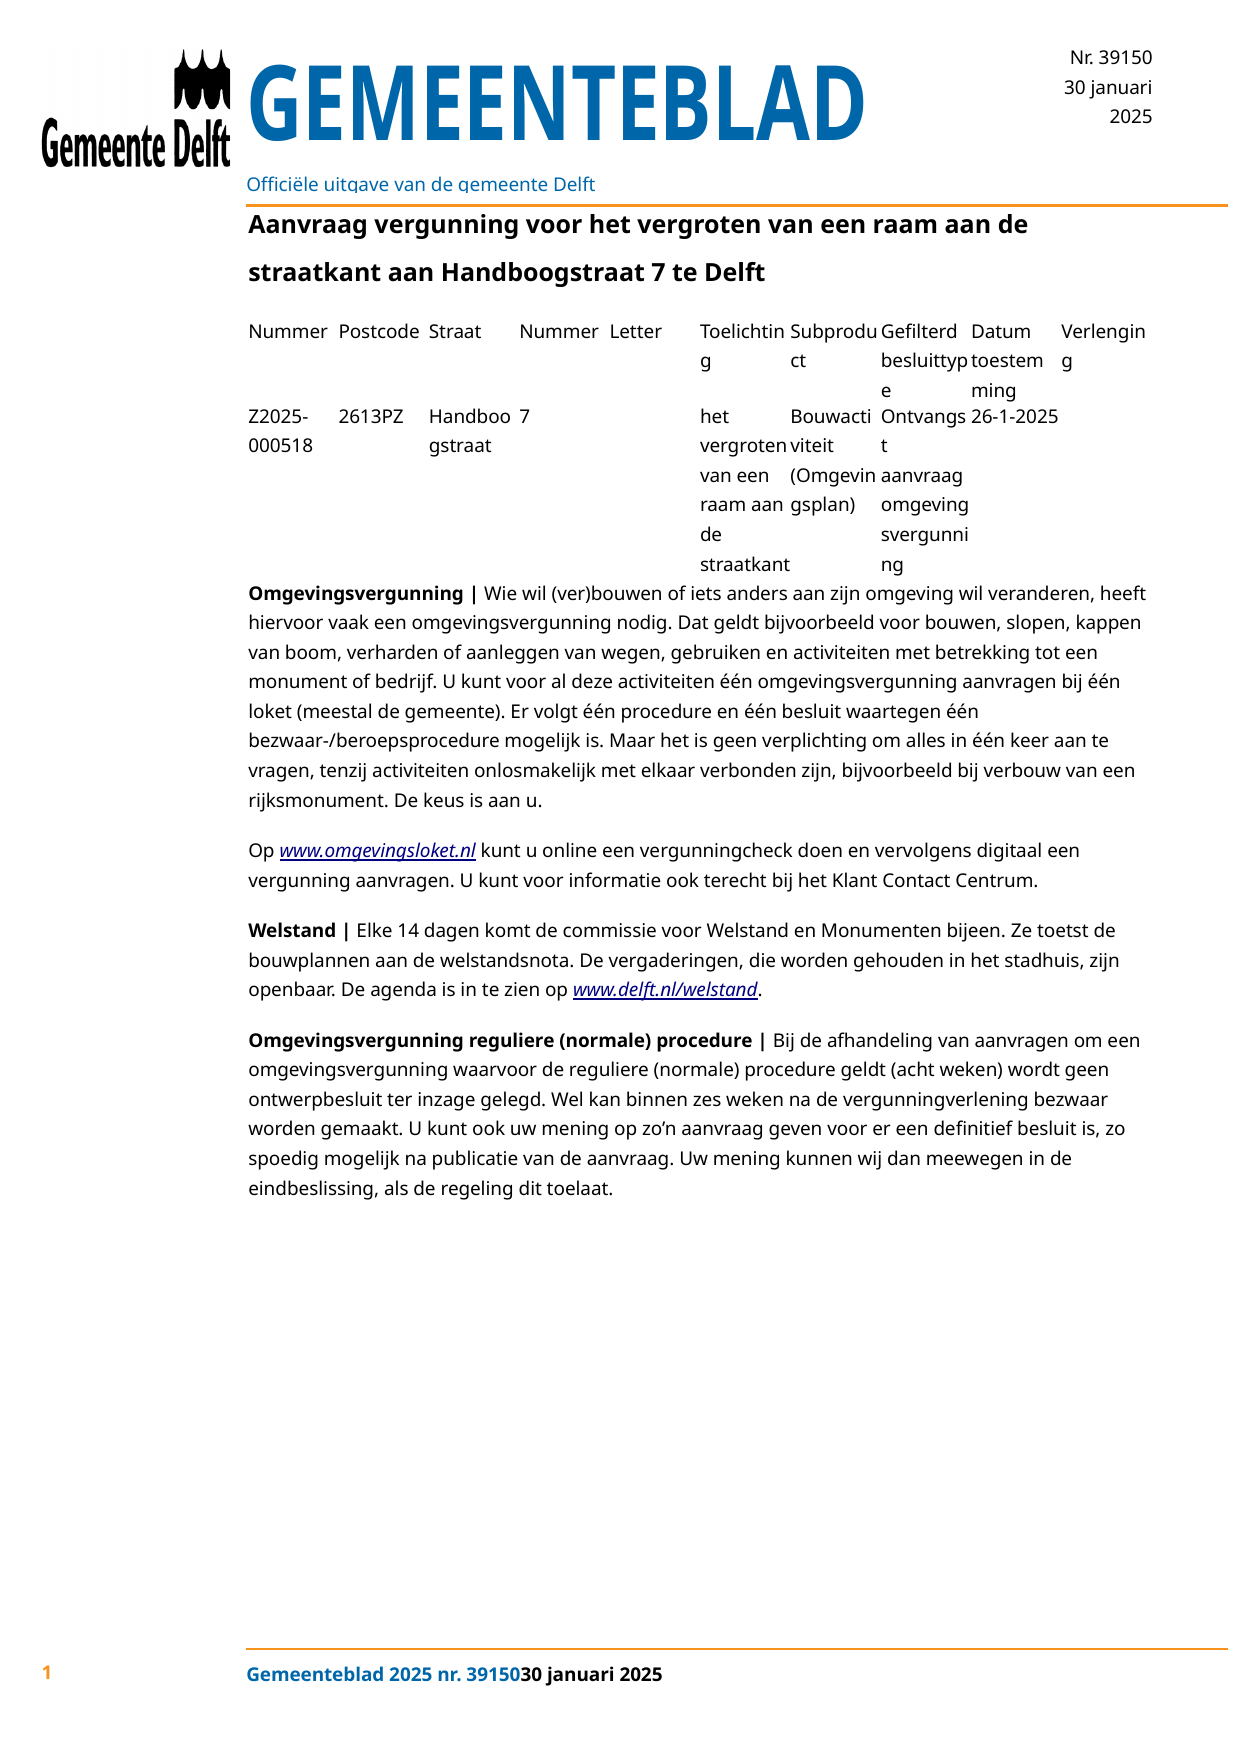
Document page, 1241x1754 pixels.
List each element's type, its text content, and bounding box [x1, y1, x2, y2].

table_cell het vergroten van een raam aan de straatkant [700, 403, 790, 577]
table_header Nummer [248, 318, 338, 403]
table_header Postcode [338, 318, 429, 403]
table_header Gefilterd besluittype [881, 318, 971, 403]
table_header Letter [609, 318, 700, 403]
table_header Toelichting [700, 318, 790, 403]
text Omgevingsvergunning reguliere (normale) procedure | Bij de afhandeling van aanvragen om een omgevingsvergunning waarvoor de reguliere (normale) procedure geldt (acht weken) wordt geen ontwerpbesluit ter inzage gelegd. Wel kan binnen zes weken na de vergunningverlening bezwaar worden gemaakt. U kunt ook uw mening op zo’n aanvraag geven voor er een definitief besluit is, zo spoedig mogelijk na publicatie van de aanvraag. Uw mening kunnen wij dan meewegen in de eindbeslissing, als de regeling dit toelaat. [248, 1027, 1152, 1201]
picture [41, 47, 231, 172]
table_cell Z2025-000518 [248, 403, 338, 577]
table_header Datum toestemming [971, 318, 1061, 403]
table_cell [609, 403, 700, 577]
table_cell Handboogstraat [429, 403, 519, 577]
table_cell Bouwactiviteit (Omgevingsplan) [790, 403, 881, 577]
table_cell 26-1-2025 [971, 403, 1061, 577]
table_header Straat [429, 318, 519, 403]
text Welstand | Elke 14 dagen komt de commissie voor Welstand en Monumenten bijeen. Ze toetst de bouwplannen aan de welstandsnota. De vergaderingen, die worden gehouden in het stadhuis, zijn openbaar. De agenda is in te zien op www.delft.nl/welstand. [248, 917, 1152, 1002]
text Aanvraag vergunning voor het vergroten van een raam aan de straatkant aan Handboogstraat 7 te Delft [248, 207, 1152, 288]
table_cell [1061, 403, 1152, 577]
text Op www.omgevingsloket.nl kunt u online een vergunningcheck doen en vervolgens digitaal een vergunning aanvragen. U kunt voor informatie ook terecht bij het Klant Contact Centrum. [248, 837, 1152, 893]
table_header Subproduct [790, 318, 881, 403]
table_cell 2613PZ [338, 403, 429, 577]
text Omgevingsvergunning | Wie wil (ver)bouwen of iets anders aan zijn omgeving wil veranderen, heeft hiervoor vaak een omgevingsvergunning nodig. Dat geldt bijvoorbeeld voor bouwen, slopen, kappen van boom, verharden of aanleggen van wegen, gebruiken en activiteiten met betrekking tot een monument of bedrijf. U kunt voor al deze activiteiten één omgevingsvergunning aanvragen bij één loket (meestal de gemeente). Er volgt één procedure en één besluit waartegen één bezwaar-/beroepsprocedure mogelijk is. Maar het is geen verplichting om alles in één keer aan te vragen, tenzij activiteiten onlosmakelijk met elkaar verbonden zijn, bijvoorbeeld bij verbouw van een rijksmonument. De keus is aan u. [248, 580, 1152, 813]
table_cell 7 [519, 403, 609, 577]
table_header Verlenging [1061, 318, 1152, 403]
table_header Nummer [519, 318, 609, 403]
table_cell Ontvangst aanvraag omgevingsvergunning [881, 403, 971, 577]
